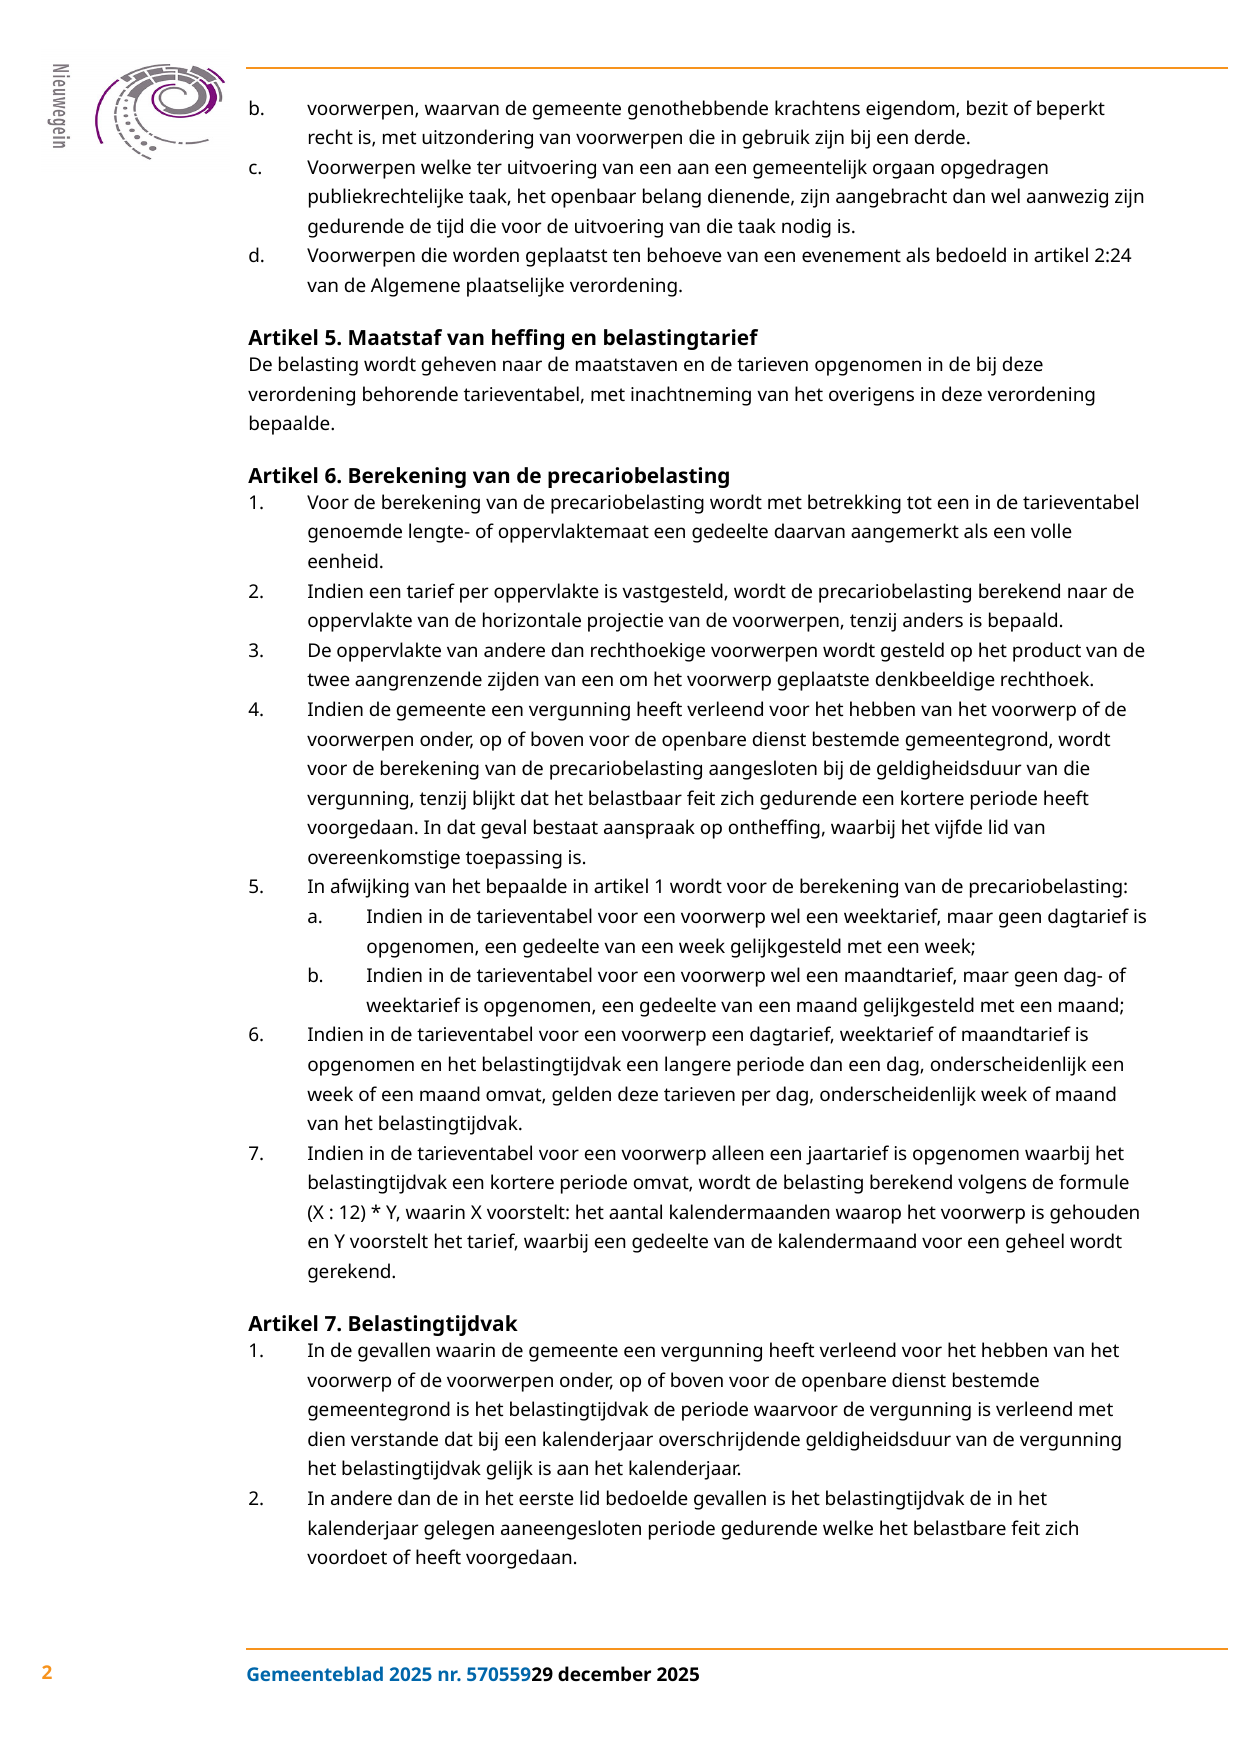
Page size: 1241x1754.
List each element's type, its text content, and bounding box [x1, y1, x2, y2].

list De oppervlakte van andere dan rechthoekige voorwerpen wordt gesteld op het product van de twee aangrenzende zijden van een om het voorwerp geplaatste denkbeeldige rechthoek. [248, 637, 1152, 692]
list Indien in de tarieventabel voor een voorwerp wel een weektarief, maar geen dagtarief is opgenomen, een gedeelte van een week gelijkgesteld met een week; [307, 903, 1152, 959]
picture [41, 47, 231, 172]
list Indien in de tarieventabel voor een voorwerp een dagtarief, weektarief of maandtarief is opgenomen en het belastingtijdvak een langere periode dan een dag, onderscheidenlijk een week of een maand omvat, gelden deze tarieven per dag, onderscheidenlijk week of maand van het belastingtijdvak. [248, 1022, 1152, 1136]
list Indien een tarief per oppervlakte is vastgesteld, wordt de precariobelasting berekend naar de oppervlakte van de horizontale projectie van de voorwerpen, tenzij anders is bepaald. [248, 578, 1152, 633]
list Indien de gemeente een vergunning heeft verleend voor het hebben van het voorwerp of de voorwerpen onder, op of boven voor de openbare dienst bestemde gemeentegrond, wordt voor de berekening van de precariobelasting aangesloten bij de geldigheidsduur van die vergunning, tenzij blijkt dat het belastbaar feit zich gedurende een kortere periode heeft voorgedaan. In dat geval bestaat aanspraak op ontheffing, waarbij het vijfde lid van overeenkomstige toepassing is. [248, 696, 1152, 870]
list In de gevallen waarin de gemeente een vergunning heeft verleend voor het hebben van het voorwerp of de voorwerpen onder, op of boven voor de openbare dienst bestemde gemeentegrond is het belastingtijdvak de periode waarvoor de vergunning is verleend met dien verstande dat bij een kalenderjaar overschrijdende geldigheidsduur van de vergunning het belastingtijdvak gelijk is aan het kalenderjaar. [248, 1337, 1152, 1481]
list Voorwerpen die worden geplaatst ten behoeve van een evenement als bedoeld in artikel 2:24 van de Algemene plaatselijke verordening. [248, 243, 1152, 298]
text Artikel 7. Belastingtijdvak [248, 1309, 1152, 1337]
list Indien in de tarieventabel voor een voorwerp wel een maandtarief, maar geen dag- of weektarief is opgenomen, een gedeelte van een maand gelijkgesteld met een maand; [307, 962, 1152, 1018]
list Voor de berekening van de precariobelasting wordt met betrekking tot een in de tarieventabel genoemde lengte- of oppervlaktemaat een gedeelte daarvan aangemerkt als een volle eenheid. [248, 489, 1152, 574]
list In afwijking van het bepaalde in artikel 1 wordt voor de berekening van de precariobelasting: [248, 874, 1152, 899]
text De belasting wordt geheven naar de maatstaven en de tarieven opgenomen in de bij deze verordening behorende tarieventabel, met inachtneming van het overigens in deze verordening bepaalde. [248, 351, 1152, 436]
list Voorwerpen welke ter uitvoering van een aan een gemeentelijk orgaan opgedragen publiekrechtelijke taak, het openbaar belang dienende, zijn aangebracht dan wel aanwezig zijn gedurende de tijd die voor de uitvoering van die taak nodig is. [248, 154, 1152, 239]
text Artikel 6. Berekening van de precariobelasting [248, 461, 1152, 489]
list (X : 12) * Y, waarin X voorstelt: het aantal kalendermaanden waarop het voorwerp is gehouden en Y voorstelt het tarief, waarbij een gedeelte van de kalendermaand voor een geheel wordt gerekend. [248, 1199, 1152, 1284]
list Indien in de tarieventabel voor een voorwerp alleen een jaartarief is opgenomen waarbij het belastingtijdvak een kortere periode omvat, wordt de belasting berekend volgens de formule [248, 1140, 1152, 1195]
text Artikel 5. Maatstaf van heffing en belastingtarief [248, 323, 1152, 351]
list voorwerpen, waarvan de gemeente genothebbende krachtens eigendom, bezit of beperkt recht is, met uitzondering van voorwerpen die in gebruik zijn bij een derde. [248, 95, 1152, 150]
list In andere dan de in het eerste lid bedoelde gevallen is het belastingtijdvak de in het kalenderjaar gelegen aaneengesloten periode gedurende welke het belastbare feit zich voordoet of heeft voorgedaan. [248, 1485, 1152, 1570]
